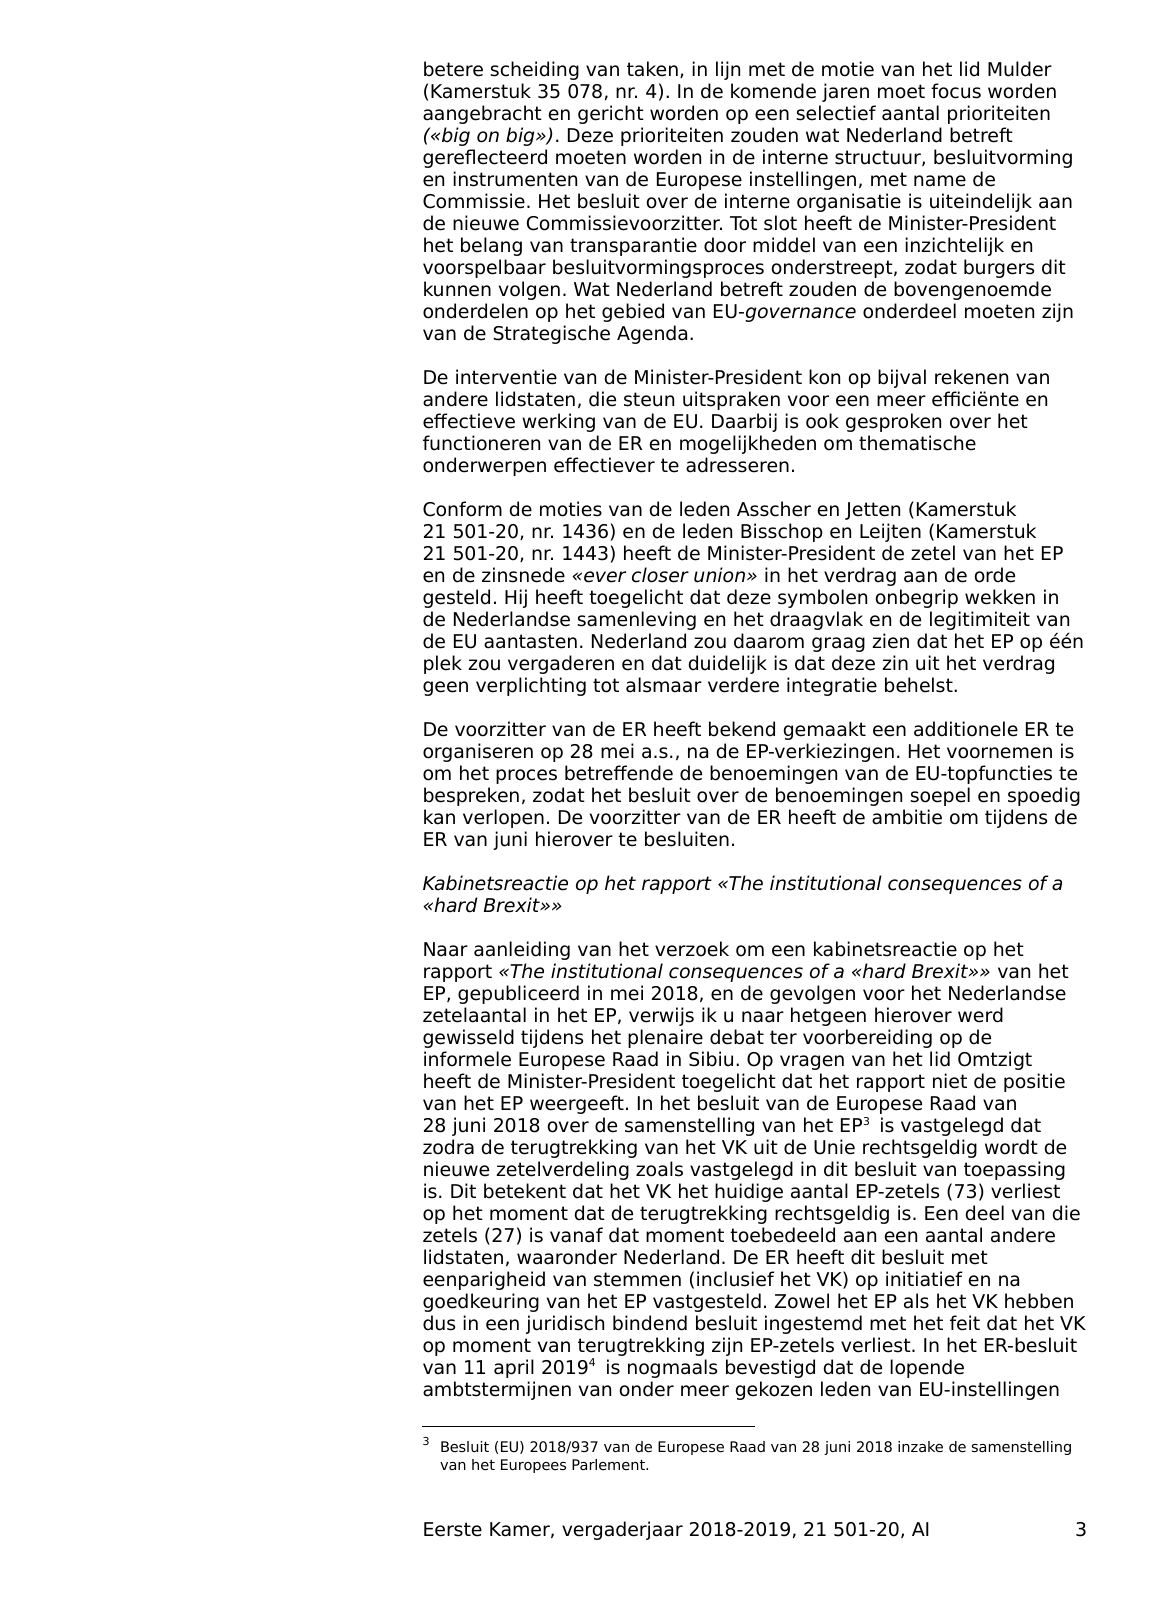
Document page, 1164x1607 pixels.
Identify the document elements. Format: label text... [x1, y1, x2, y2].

text De interventie van de Minister-President kon op bijval rekenen van andere lidstaten, die steun uitspraken voor een meer efficiënte en effectieve werking van de EU. Daarbij is ook gesproken over het functioneren van de ER en mogelijkheden om thematische onderwerpen effectiever te adresseren. [422, 367, 1087, 477]
text Conform de moties van de leden Asscher en Jetten (Kamerstuk 21 501-20, nr. 1436) en de leden Bisschop en Leijten (Kamerstuk 21 501-20, nr. 1443) heeft de Minister-President de zetel van het EP en de zinsnede «ever closer union» in het verdrag aan de orde gesteld. Hij heeft toegelicht dat deze symbolen onbegrip wekken in de Nederlandse samenleving en het draagvlak en de legitimiteit van de EU aantasten. Nederland zou daarom graag zien dat het EP op één plek zou vergaderen en dat duidelijk is dat deze zin uit het verdrag geen verplichting tot alsmaar verdere integratie behelst. [422, 499, 1087, 697]
text Naar aanleiding van het verzoek om een kabinetsreactie op het rapport «The institutional consequences of a «hard Brexit»» van het EP, gepubliceerd in mei 2018, en de gevolgen voor het Nederlandse zetelaantal in het EP, verwijs ik u naar hetgeen hierover werd gewisseld tijdens het plenaire debat ter voorbereiding op de informele Europese Raad in Sibiu. Op vragen van het lid Omtzigt heeft de Minister-President toegelicht dat het rapport niet de positie van het EP weergeeft. In het besluit van de Europese Raad van 28 juni 2018 over de samenstelling van het EP is vastgelegd dat zodra de terugtrekking van het VK uit de Unie rechtsgeldig wordt de nieuwe zetelverdeling zoals vastgelegd in dit besluit van toepassing is. Dit betekent dat het VK het huidige aantal EP-zetels (73) verliest op het moment dat de terugtrekking rechtsgeldig is. Een deel van die zetels (27) is vanaf dat moment toebedeeld aan een aantal andere lidstaten, waaronder Nederland. De ER heeft dit besluit met eenparigheid van stemmen (inclusief het VK) op initiatief en na goedkeuring van het EP vastgesteld. Zowel het EP als het VK hebben dus in een juridisch bindend besluit ingestemd met het feit dat het VK op moment van terugtrekking zijn EP-zetels verliest. In het ER-besluit van 11 april 2019 is nogmaals bevestigd dat de lopende ambtstermijnen van onder meer gekozen leden van EU-instellingen [422, 939, 1087, 1401]
text Besluit (EU) 2018/937 van de Europese Raad van 28 juni 2018 inzake de samenstelling van het Europees Parlement. [422, 1435, 1087, 1474]
text De voorzitter van de ER heeft bekend gemaakt een additionele ER te organiseren op 28 mei a.s., na de EP-verkiezingen. Het voornemen is om het proces betreffende de benoemingen van de EU-topfuncties te bespreken, zodat het besluit over de benoemingen soepel en spoedig kan verlopen. De voorzitter van de ER heeft de ambitie om tijdens de ER van juni hierover te besluiten. [422, 719, 1087, 851]
subtitle Kabinetsreactie op het rapport «The institutional consequences of a «hard Brexit»» [422, 873, 1087, 917]
text betere scheiding van taken, in lijn met de motie van het lid Mulder (Kamerstuk 35 078, nr. 4). In de komende jaren moet focus worden aangebracht en gericht worden op een selectief aantal prioriteiten («big on big»). Deze prioriteiten zouden wat Nederland betreft gereflecteerd moeten worden in de interne structuur, besluitvorming en instrumenten van de Europese instellingen, met name de Commissie. Het besluit over de interne organisatie is uiteindelijk aan de nieuwe Commissievoorzitter. Tot slot heeft de Minister-President het belang van transparantie door middel van een inzichtelijk en voorspelbaar besluitvormingsproces onderstreept, zodat burgers dit kunnen volgen. Wat Nederland betreft zouden de bovengenoemde onderdelen op het gebied van EU-governance onderdeel moeten zijn van de Strategische Agenda. [422, 59, 1087, 345]
